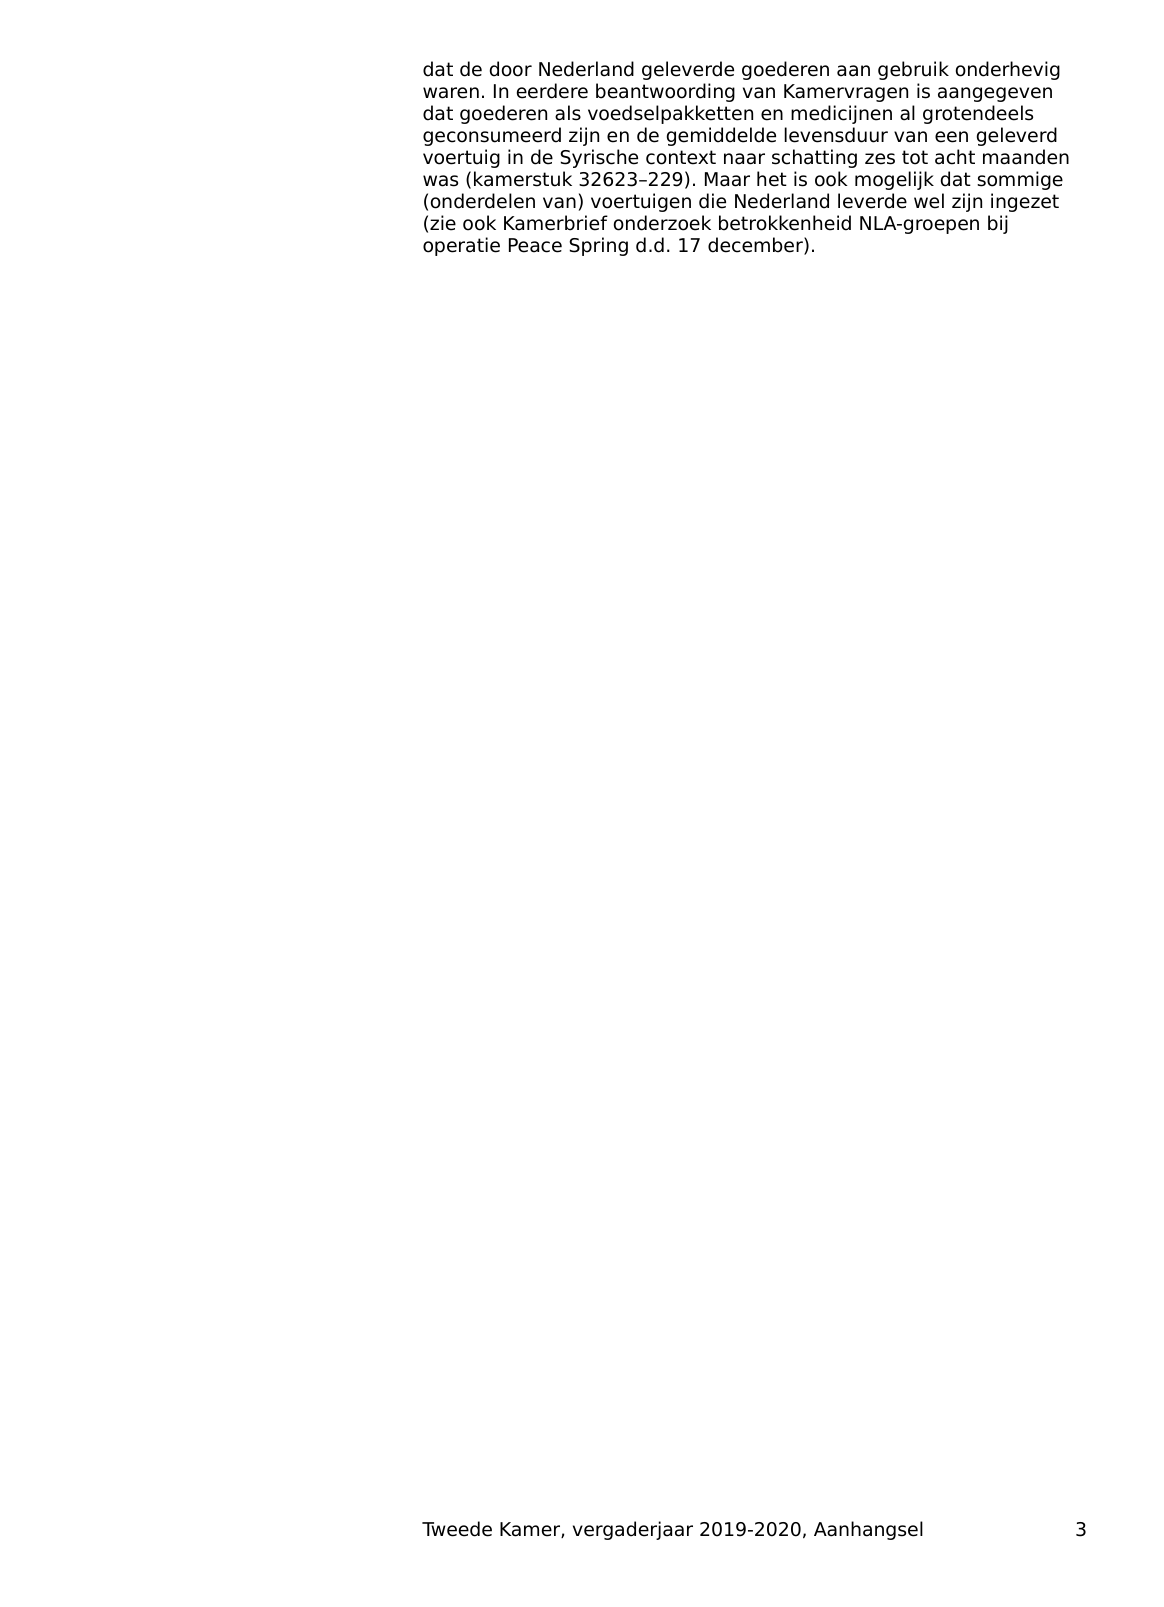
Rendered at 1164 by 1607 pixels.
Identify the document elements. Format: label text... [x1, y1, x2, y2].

text dat de door Nederland geleverde goederen aan gebruik onderhevig waren. In eerdere beantwoording van Kamervragen is aangegeven dat goederen als voedselpakketten en medicijnen al grotendeels geconsumeerd zijn en de gemiddelde levensduur van een geleverd voertuig in de Syrische context naar schatting zes tot acht maanden was (kamerstuk 32623–229). Maar het is ook mogelijk dat sommige (onderdelen van) voertuigen die Nederland leverde wel zijn ingezet (zie ook Kamerbrief onderzoek betrokkenheid NLA-groepen bij operatie Peace Spring d.d. 17 december). [422, 59, 1087, 257]
